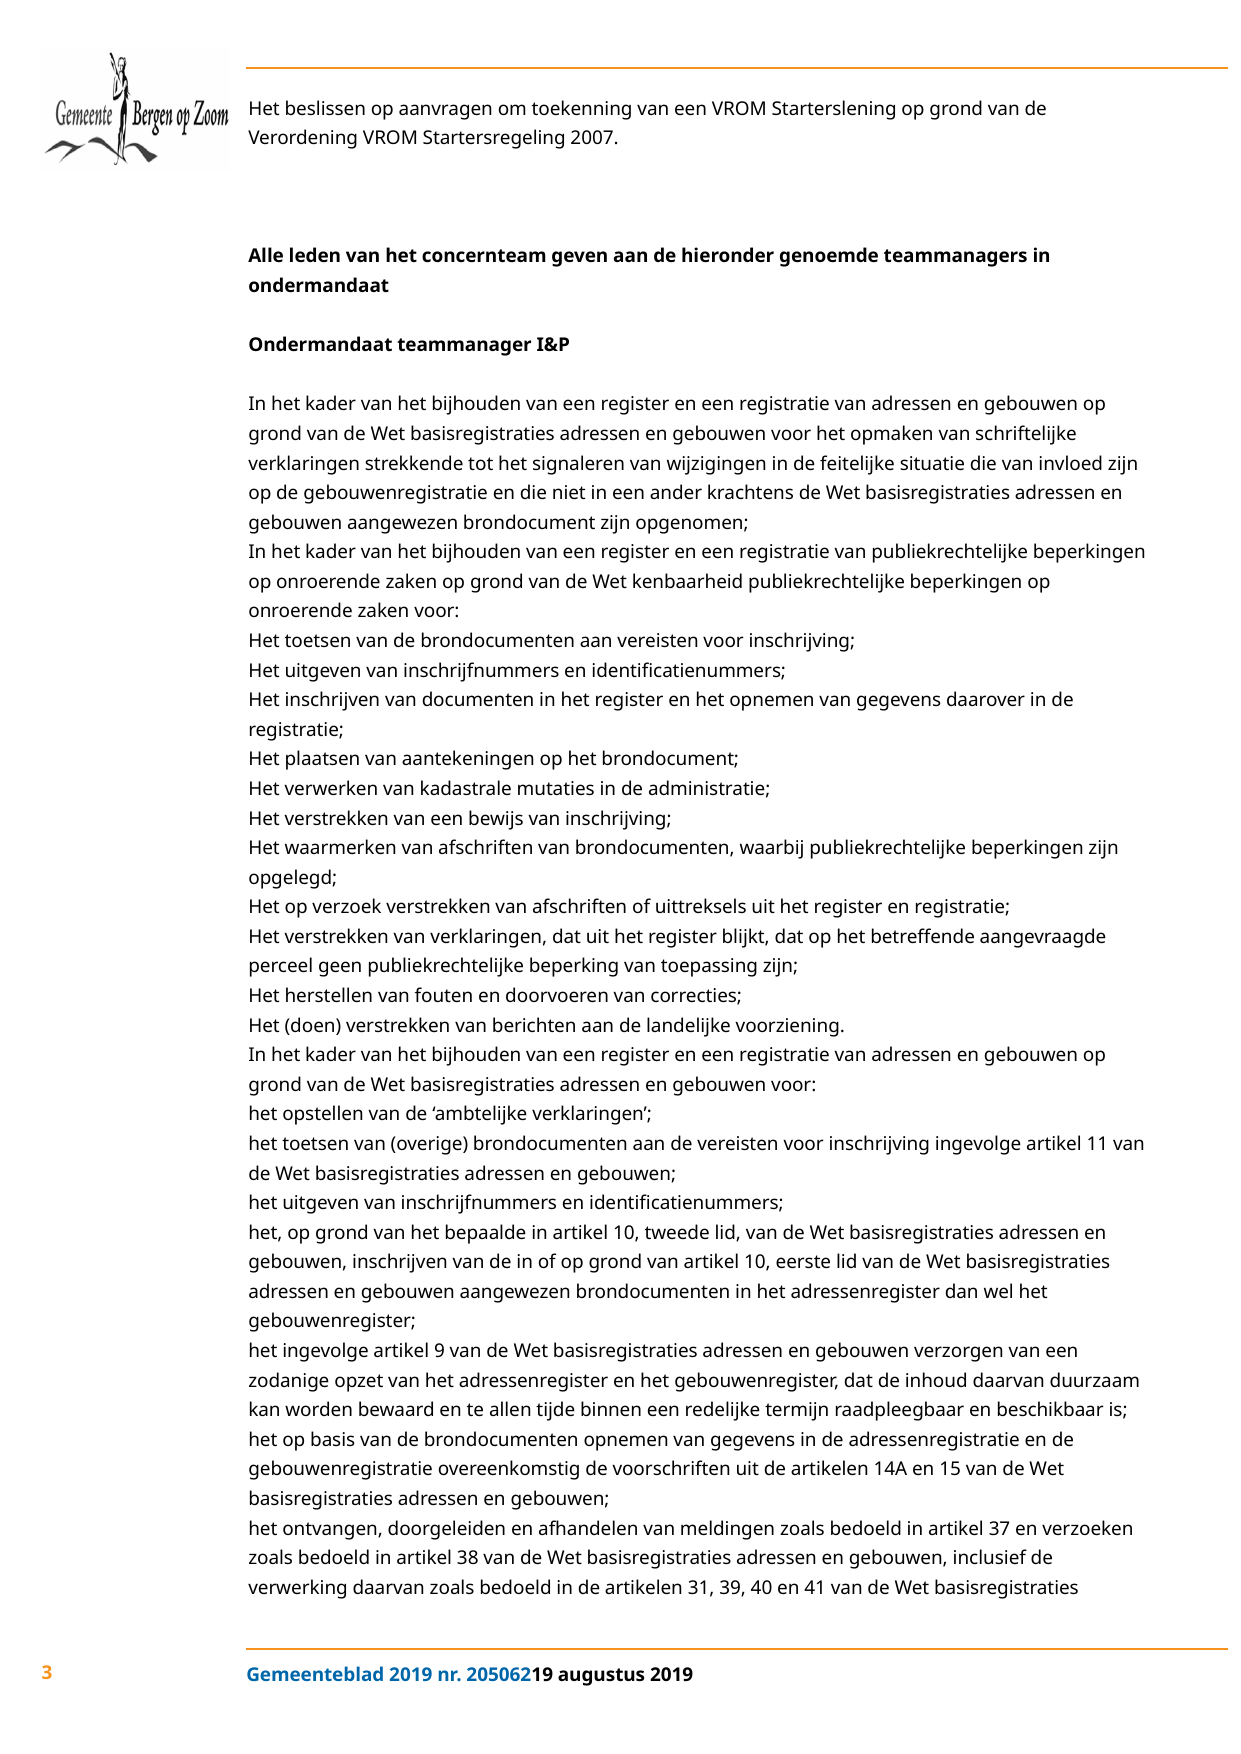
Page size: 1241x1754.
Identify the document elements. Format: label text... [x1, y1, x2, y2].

text het uitgeven van inschrijfnummers en identificatienummers; [248, 1189, 1152, 1215]
text het op basis van de brondocumenten opnemen van gegevens in de adressenregistratie en de gebouwenregistratie overeenkomstig de voorschriften uit de artikelen 14A en 15 van de Wet basisregistraties adressen en gebouwen; [248, 1426, 1152, 1511]
text Het plaatsen van aantekeningen op het brondocument; [248, 746, 1152, 771]
text het ontvangen, doorgeleiden en afhandelen van meldingen zoals bedoeld in artikel 37 en verzoeken zoals bedoeld in artikel 38 van de Wet basisregistraties adressen en gebouwen, inclusief de verwerking daarvan zoals bedoeld in de artikelen 31, 39, 40 en 41 van de Wet basisregistraties [248, 1515, 1152, 1600]
text Het verwerken van kadastrale mutaties in de administratie; [248, 775, 1152, 801]
text Het op verzoek verstrekken van afschriften of uittreksels uit het register en registratie; [248, 893, 1152, 919]
text Het verstrekken van een bewijs van inschrijving; [248, 805, 1152, 831]
text Het verstrekken van verklaringen, dat uit het register blijkt, dat op het betreffende aangevraagde perceel geen publiekrechtelijke beperking van toepassing zijn; [248, 923, 1152, 978]
picture [41, 47, 231, 172]
text Alle leden van het concernteam geven aan de hieronder genoemde teammanagers in ondermandaat [248, 243, 1152, 298]
text Het (doen) verstrekken van berichten aan de landelijke voorziening. [248, 1012, 1152, 1038]
text Het herstellen van fouten en doorvoeren van correcties; [248, 982, 1152, 1008]
text het opstellen van de ‘ambtelijke verklaringen’; [248, 1101, 1152, 1126]
text het toetsen van (overige) brondocumenten aan de vereisten voor inschrijving ingevolge artikel 11 van de Wet basisregistraties adressen en gebouwen; [248, 1130, 1152, 1186]
text In het kader van het bijhouden van een register en een registratie van adressen en gebouwen op grond van de Wet basisregistraties adressen en gebouwen voor het opmaken van schriftelijke verklaringen strekkende tot het signaleren van wijzigingen in de feitelijke situatie die van invloed zijn op de gebouwenregistratie en die niet in een ander krachtens de Wet basisregistraties adressen en gebouwen aangewezen brondocument zijn opgenomen; [248, 391, 1152, 535]
text In het kader van het bijhouden van een register en een registratie van adressen en gebouwen op grond van de Wet basisregistraties adressen en gebouwen voor: [248, 1041, 1152, 1097]
text Het toetsen van de brondocumenten aan vereisten voor inschrijving; [248, 627, 1152, 653]
text het ingevolge artikel 9 van de Wet basisregistraties adressen en gebouwen verzorgen van een zodanige opzet van het adressenregister en het gebouwenregister, dat de inhoud daarvan duurzaam kan worden bewaard en te allen tijde binnen een redelijke termijn raadpleegbaar en beschikbaar is; [248, 1337, 1152, 1422]
text Ondermandaat teammanager I&P [248, 331, 1152, 357]
text Het waarmerken van afschriften van brondocumenten, waarbij publiekrechtelijke beperkingen zijn opgelegd; [248, 834, 1152, 890]
text Het beslissen op aanvragen om toekenning van een VROM Starterslening op grond van de Verordening VROM Startersregeling 2007. [248, 95, 1152, 150]
text Het inschrijven van documenten in het register en het opnemen van gegevens daarover in de registratie; [248, 686, 1152, 742]
text In het kader van het bijhouden van een register en een registratie van publiekrechtelijke beperkingen op onroerende zaken op grond van de Wet kenbaarheid publiekrechtelijke beperkingen op onroerende zaken voor: [248, 538, 1152, 623]
text het, op grond van het bepaalde in artikel 10, tweede lid, van de Wet basisregistraties adressen en gebouwen, inschrijven van de in of op grond van artikel 10, eerste lid van de Wet basisregistraties adressen en gebouwen aangewezen brondocumenten in het adressenregister dan wel het gebouwenregister; [248, 1219, 1152, 1333]
text Het uitgeven van inschrijfnummers en identificatienummers; [248, 657, 1152, 683]
